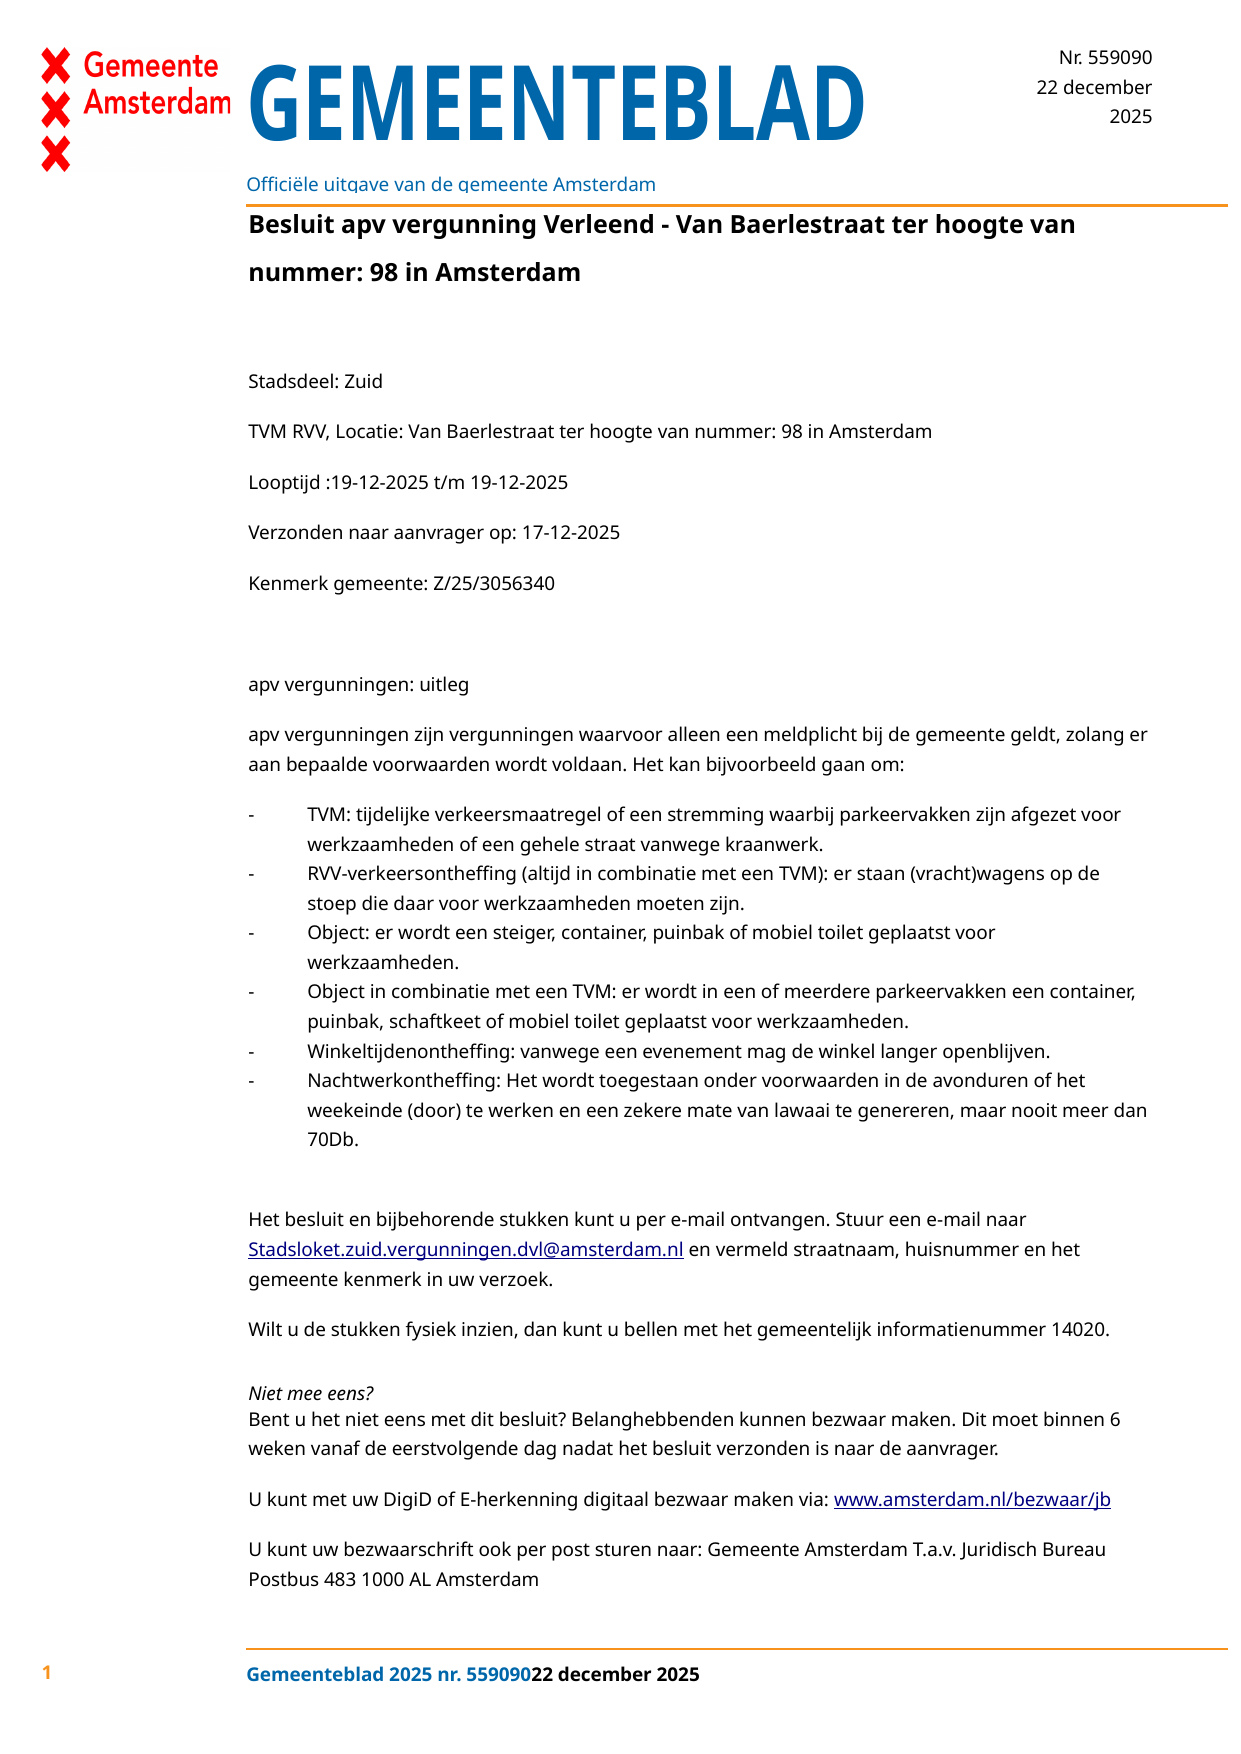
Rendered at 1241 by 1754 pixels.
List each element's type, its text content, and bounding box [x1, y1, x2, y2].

list Nachtwerkontheffing: Het wordt toegestaan onder voorwaarden in de avonduren of het weekeinde (door) te werken en een zekere mate van lawaai te genereren, maar nooit meer dan 70Db. [248, 1067, 1152, 1152]
text Wilt u de stukken fysiek inzien, dan kunt u bellen met het gemeentelijk informatienummer 14020. [248, 1316, 1152, 1342]
text U kunt met uw DigiD of E-herkenning digitaal bezwaar maken via: www.amsterdam.nl/bezwaar/jb [248, 1486, 1152, 1512]
text Verzonden naar aanvrager op: 17-12-2025 [248, 519, 1152, 545]
text Bent u het niet eens met dit besluit? Belanghebbenden kunnen bezwaar maken. Dit moet binnen 6 weken vanaf de eerstvolgende dag nadat het besluit verzonden is naar de aanvrager. [248, 1406, 1152, 1461]
picture [41, 47, 231, 172]
text TVM RVV, Locatie: Van Baerlestraat ter hoogte van nummer: 98 in Amsterdam [248, 419, 1152, 444]
list Object: er wordt een steiger, container, puinbak of mobiel toilet geplaatst voor werkzaamheden. [248, 919, 1152, 975]
list Winkeltijdenontheffing: vanwege een evenement mag de winkel langer openblijven. [248, 1038, 1152, 1064]
text Looptijd :19-12-2025 t/m 19-12-2025 [248, 469, 1152, 495]
list Object in combinatie met een TVM: er wordt in een of meerdere parkeervakken een container, puinbak, schaftkeet of mobiel toilet geplaatst voor werkzaamheden. [248, 979, 1152, 1034]
text Stadsdeel: Zuid [248, 368, 1152, 394]
text Kenmerk gemeente: Z/25/3056340 [248, 570, 1152, 596]
text apv vergunningen zijn vergunningen waarvoor alleen een meldplicht bij de gemeente geldt, zolang er aan bepaalde voorwaarden wordt voldaan. Het kan bijvoorbeeld gaan om: [248, 721, 1152, 777]
text apv vergunningen: uitleg [248, 671, 1152, 697]
list RVV-verkeersontheffing (altijd in combinatie met een TVM): er staan (vracht)wagens op de stoep die daar voor werkzaamheden moeten zijn. [248, 860, 1152, 916]
text U kunt uw bezwaarschrift ook per post sturen naar: Gemeente Amsterdam T.a.v. Juridisch Bureau Postbus 483 1000 AL Amsterdam [248, 1536, 1152, 1592]
text Niet mee eens? [248, 1380, 1152, 1406]
text Besluit apv vergunning Verleend - Van Baerlestraat ter hoogte van nummer: 98 in Amsterdam [248, 207, 1152, 288]
text Het besluit en bijbehorende stukken kunt u per e-mail ontvangen. Stuur een e-mail naar Stadsloket.zuid.vergunningen.dvl@amsterdam.nl en vermeld straatnaam, huisnummer en het gemeente kenmerk in uw verzoek. [248, 1207, 1152, 1292]
list TVM: tijdelijke verkeersmaatregel of een stremming waarbij parkeervakken zijn afgezet voor werkzaamheden of een gehele straat vanwege kraanwerk. [248, 801, 1152, 857]
